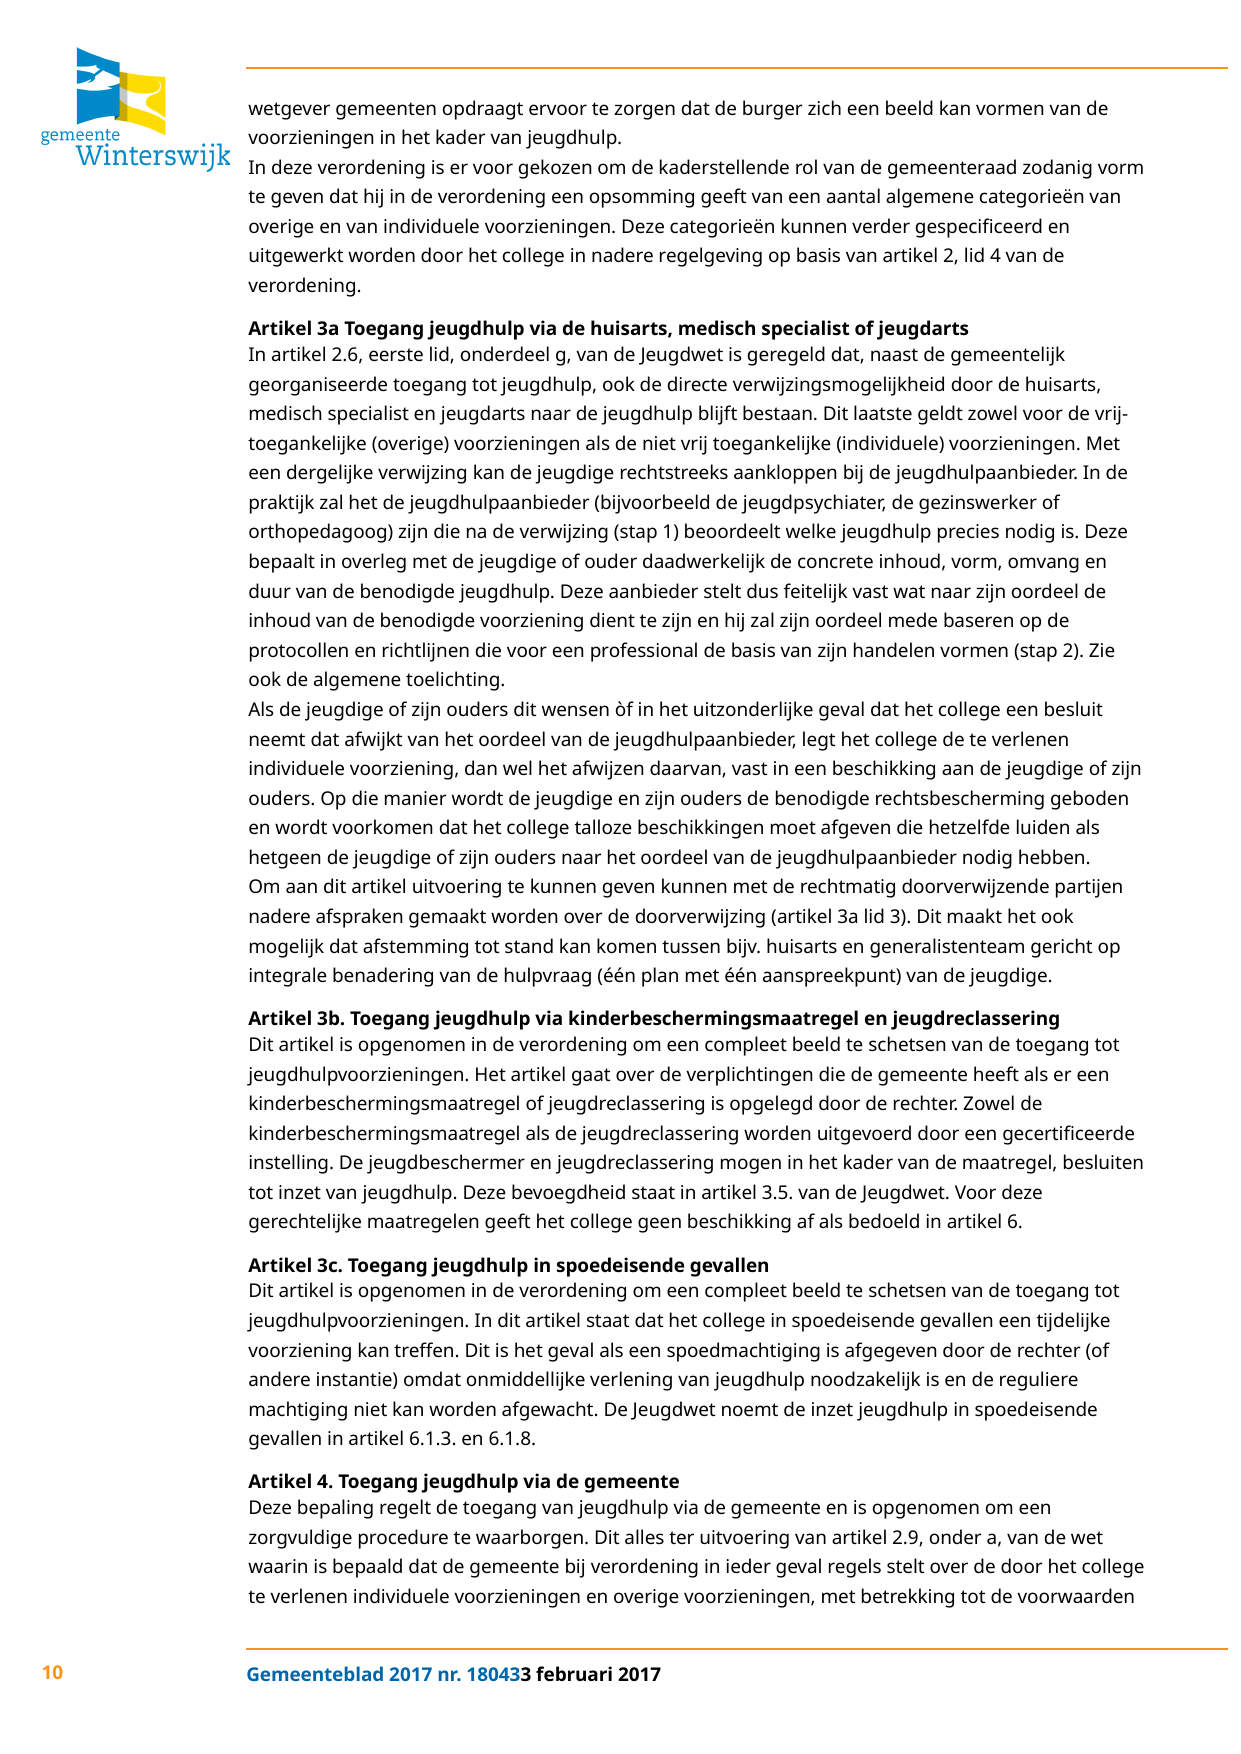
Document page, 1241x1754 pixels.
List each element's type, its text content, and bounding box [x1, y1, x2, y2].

text Dit artikel is opgenomen in de verordening om een compleet beeld te schetsen van de toegang tot jeugdhulpvoorzieningen. Het artikel gaat over de verplichtingen die de gemeente heeft als er een kinderbeschermingsmaatregel of jeugdreclassering is opgelegd door de rechter. Zowel de kinderbeschermingsmaatregel als de jeugdreclassering worden uitgevoerd door een gecertificeerde instelling. De jeugdbeschermer en jeugdreclassering mogen in het kader van de maatregel, besluiten tot inzet van jeugdhulp. Deze bevoegdheid staat in artikel 3.5. van de Jeugdwet. Voor deze gerechtelijke maatregelen geeft het college geen beschikking af als bedoeld in artikel 6. [248, 1031, 1152, 1234]
text Artikel 3a Toegang jeugdhulp via de huisarts, medisch specialist of jeugdarts [248, 315, 1152, 341]
text In deze verordening is er voor gekozen om de kaderstellende rol van de gemeenteraad zodanig vorm te geven dat hij in de verordening een opsomming geeft van een aantal algemene categorieën van overige en van individuele voorzieningen. Deze categorieën kunnen verder gespecificeerd en uitgewerkt worden door het college in nadere regelgeving op basis van artikel 2, lid 4 van de verordening. [248, 154, 1152, 298]
picture [225, 153, 231, 162]
text Deze bepaling regelt de toegang van jeugdhulp via de gemeente en is opgenomen om een zorgvuldige procedure te waarborgen. Dit alles ter uitvoering van artikel 2.9, onder a, van de wet waarin is bepaald dat de gemeente bij verordening in ieder geval regels stelt over de door het college te verlenen individuele voorzieningen en overige voorzieningen, met betrekking tot de voorwaarden [248, 1494, 1152, 1609]
text Dit artikel is opgenomen in de verordening om een compleet beeld te schetsen van de toegang tot jeugdhulpvoorzieningen. In dit artikel staat dat het college in spoedeisende gevallen een tijdelijke voorziening kan treffen. Dit is het geval als een spoedmachtiging is afgegeven door de rechter (of andere instantie) omdat onmiddellijke verlening van jeugdhulp noodzakelijk is en de reguliere machtiging niet kan worden afgewacht. De Jeugdwet noemt de inzet jeugdhulp in spoedeisende gevallen in artikel 6.1.3. en 6.1.8. [248, 1278, 1152, 1451]
text Als de jeugdige of zijn ouders dit wensen òf in het uitzonderlijke geval dat het college een besluit neemt dat afwijkt van het oordeel van de jeugdhulpaanbieder, legt het college de te verlenen individuele voorziening, dan wel het afwijzen daarvan, vast in een beschikking aan de jeugdige of zijn ouders. Op die manier wordt de jeugdige en zijn ouders de benodigde rechtsbescherming geboden en wordt voorkomen dat het college talloze beschikkingen moet afgeven die hetzelfde luiden als hetgeen de jeugdige of zijn ouders naar het oordeel van de jeugdhulpaanbieder nodig hebben. [248, 696, 1152, 870]
picture [41, 47, 231, 172]
text Artikel 3c. Toegang jeugdhulp in spoedeisende gevallen [248, 1252, 1152, 1278]
text In artikel 2.6, eerste lid, onderdeel g, van de Jeugdwet is geregeld dat, naast de gemeentelijk georganiseerde toegang tot jeugdhulp, ook de directe verwijzingsmogelijkheid door de huisarts, medisch specialist en jeugdarts naar de jeugdhulp blijft bestaan. Dit laatste geldt zowel voor de vrij-toegankelijke (overige) voorzieningen als de niet vrij toegankelijke (individuele) voorzieningen. Met een dergelijke verwijzing kan de jeugdige rechtstreeks aankloppen bij de jeugdhulpaanbieder. In de praktijk zal het de jeugdhulpaanbieder (bijvoorbeeld de jeugdpsychiater, de gezinswerker of orthopedagoog) zijn die na de verwijzing (stap 1) beoordeelt welke jeugdhulp precies nodig is. Deze bepaalt in overleg met de jeugdige of ouder daadwerkelijk de concrete inhoud, vorm, omvang en duur van de benodigde jeugdhulp. Deze aanbieder stelt dus feitelijk vast wat naar zijn oordeel de inhoud van de benodigde voorziening dient te zijn en hij zal zijn oordeel mede baseren op de protocollen en richtlijnen die voor een professional de basis van zijn handelen vormen (stap 2). Zie ook de algemene toelichting. [248, 341, 1152, 692]
text wetgever gemeenten opdraagt ervoor te zorgen dat de burger zich een beeld kan vormen van de voorzieningen in het kader van jeugdhulp. [248, 95, 1152, 150]
text Om aan dit artikel uitvoering te kunnen geven kunnen met de rechtmatig doorverwijzende partijen nadere afspraken gemaakt worden over de doorverwijzing (artikel 3a lid 3). Dit maakt het ook mogelijk dat afstemming tot stand kan komen tussen bijv. huisarts en generalistenteam gericht op integrale benadering van de hulpvraag (één plan met één aanspreekpunt) van de jeugdige. [248, 874, 1152, 988]
text Artikel 4. Toegang jeugdhulp via de gemeente [248, 1469, 1152, 1494]
text Artikel 3b. Toegang jeugdhulp via kinderbeschermingsmaatregel en jeugdreclassering [248, 1006, 1152, 1031]
